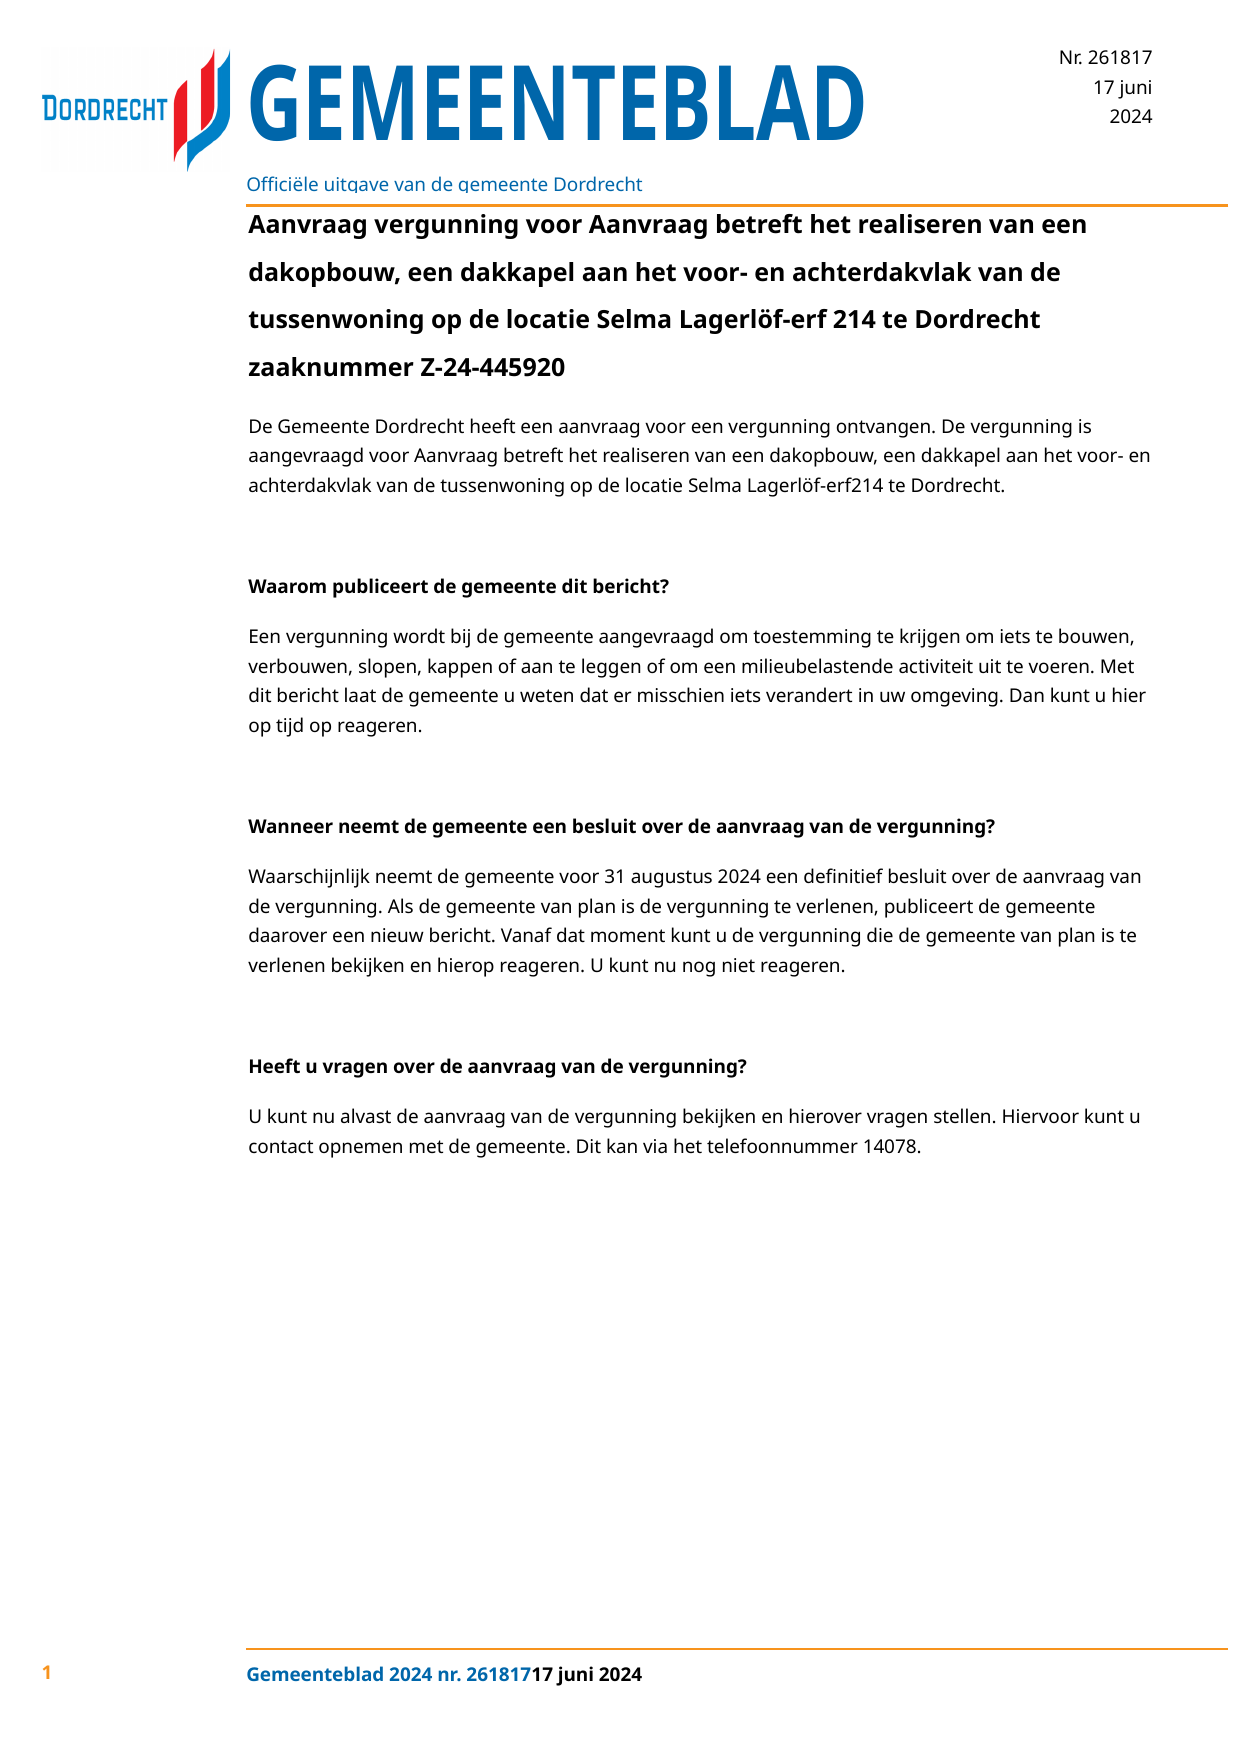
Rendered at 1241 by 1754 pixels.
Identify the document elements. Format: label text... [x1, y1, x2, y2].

text De Gemeente Dordrecht heeft een aanvraag voor een vergunning ontvangen. De vergunning is aangevraagd voor Aanvraag betreft het realiseren van een dakopbouw, een dakkapel aan het voor- en achterdakvlak van de tussenwoning op de locatie Selma Lagerlöf-erf214 te Dordrecht. [248, 413, 1152, 498]
text Een vergunning wordt bij de gemeente aangevraagd om toestemming te krijgen om iets te bouwen, verbouwen, slopen, kappen of aan te leggen of om een milieubelastende activiteit uit te voeren. Met dit bericht laat de gemeente u weten dat er misschien iets verandert in uw omgeving. Dan kunt u hier op tijd op reageren. [248, 623, 1152, 738]
text Aanvraag vergunning voor Aanvraag betreft het realiseren van een dakopbouw, een dakkapel aan het voor- en achterdakvlak van de tussenwoning op de locatie Selma Lagerlöf-erf 214 te Dordrecht zaaknummer Z-24-445920 [248, 207, 1152, 384]
text U kunt nu alvast de aanvraag van de vergunning bekijken en hierover vragen stellen. Hiervoor kunt u contact opnemen met de gemeente. Dit kan via het telefoonnummer 14078. [248, 1103, 1152, 1159]
picture [41, 47, 231, 172]
text Wanneer neemt de gemeente een besluit over de aanvraag van de vergunning? [248, 813, 1152, 839]
text Waarom publiceert de gemeente dit bericht? [248, 573, 1152, 599]
text Waarschijnlijk neemt de gemeente voor 31 augustus 2024 een definitief besluit over de aanvraag van de vergunning. Als de gemeente van plan is de vergunning te verlenen, publiceert de gemeente daarover een nieuw bericht. Vanaf dat moment kunt u de vergunning die de gemeente van plan is te verlenen bekijken en hierop reageren. U kunt nu nog niet reageren. [248, 863, 1152, 978]
text Heeft u vragen over de aanvraag van de vergunning? [248, 1053, 1152, 1079]
